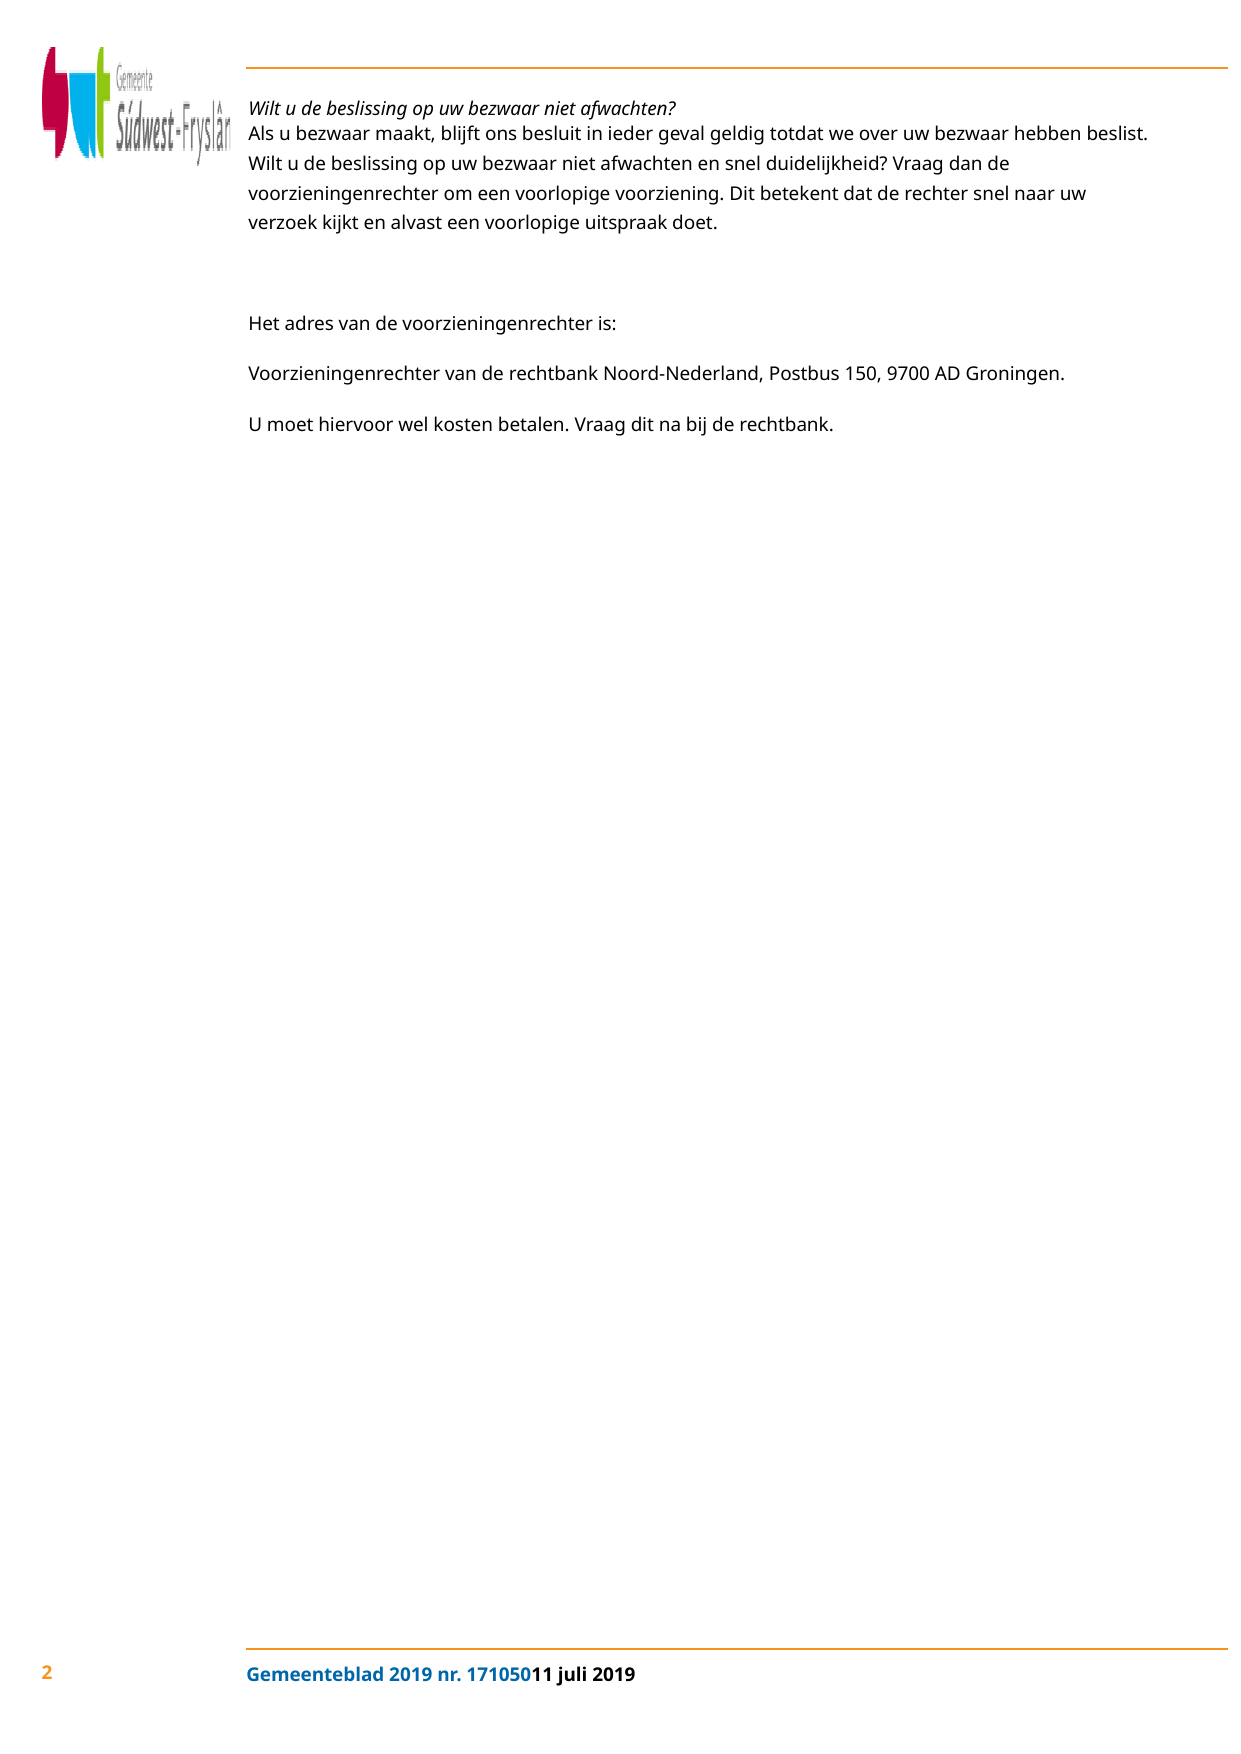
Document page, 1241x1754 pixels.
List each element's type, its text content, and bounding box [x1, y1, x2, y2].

text Voorzieningenrechter van de rechtbank Noord-Nederland, Postbus 150, 9700 AD Groningen. [248, 361, 1152, 386]
text Als u bezwaar maakt, blijft ons besluit in ieder geval geldig totdat we over uw bezwaar hebben beslist. Wilt u de beslissing op uw bezwaar niet afwachten en snel duidelijkheid? Vraag dan de voorzieningenrechter om een voorlopige voorziening. Dit betekent dat de rechter snel naar uw verzoek kijkt en alvast een voorlopige uitspraak doet. [248, 121, 1152, 235]
text Het adres van de voorzieningenrechter is: [248, 310, 1152, 336]
text U moet hiervoor wel kosten betalen. Vraag dit na bij de rechtbank. [248, 411, 1152, 437]
picture [41, 47, 231, 172]
text Wilt u de beslissing op uw bezwaar niet afwachten? [248, 95, 1152, 121]
